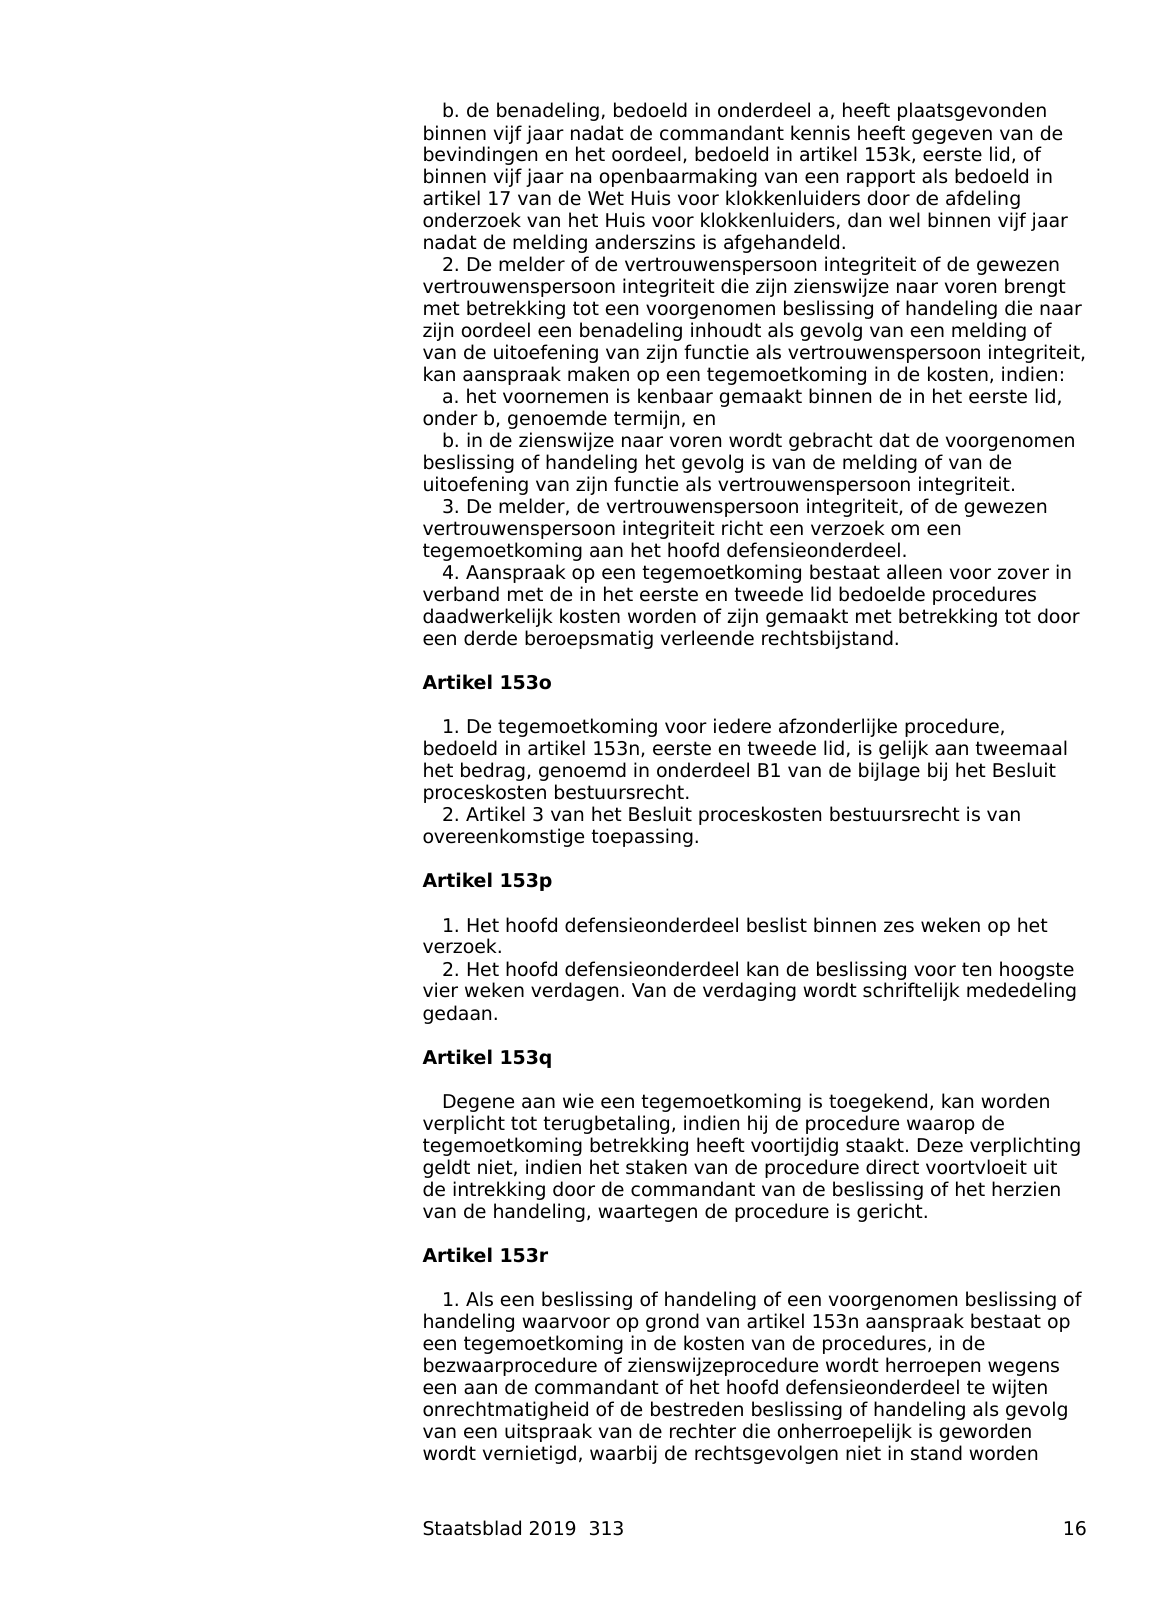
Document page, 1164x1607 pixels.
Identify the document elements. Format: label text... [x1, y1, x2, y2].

text Degene aan wie een tegemoetkoming is toegekend, kan worden verplicht tot terugbetaling, indien hij de procedure waarop de tegemoetkoming betrekking heeft voortijdig staakt. Deze verplichting geldt niet, indien het staken van de procedure direct voortvloeit uit de intrekking door de commandant van de beslissing of het herzien van de handeling, waartegen de procedure is gericht. [422, 1091, 1087, 1223]
text 4. Aanspraak op een tegemoetkoming bestaat alleen voor zover in verband met de in het eerste en tweede lid bedoelde procedures daadwerkelijk kosten worden of zijn gemaakt met betrekking tot door een derde beroepsmatig verleende rechtsbijstand. [422, 562, 1087, 650]
text b. de benadeling, bedoeld in onderdeel a, heeft plaatsgevonden binnen vijf jaar nadat de commandant kennis heeft gegeven van de bevindingen en het oordeel, bedoeld in artikel 153k, eerste lid, of binnen vijf jaar na openbaarmaking van een rapport als bedoeld in artikel 17 van de Wet Huis voor klokkenluiders door de afdeling onderzoek van het Huis voor klokkenluiders, dan wel binnen vijf jaar nadat de melding anderszins is afgehandeld. [422, 100, 1087, 254]
subtitle Artikel 153q [422, 1047, 1087, 1068]
text 2. De melder of de vertrouwenspersoon integriteit of de gewezen vertrouwenspersoon integriteit die zijn zienswijze naar voren brengt met betrekking tot een voorgenomen beslissing of handeling die naar zijn oordeel een benadeling inhoudt als gevolg van een melding of van de uitoefening van zijn functie als vertrouwenspersoon integriteit, kan aanspraak maken op een tegemoetkoming in de kosten, indien: [422, 254, 1087, 386]
subtitle Artikel 153r [422, 1245, 1087, 1267]
text 1. De tegemoetkoming voor iedere afzonderlijke procedure, bedoeld in artikel 153n, eerste en tweede lid, is gelijk aan tweemaal het bedrag, genoemd in onderdeel B1 van de bijlage bij het Besluit proceskosten bestuursrecht. [422, 716, 1087, 804]
text b. in de zienswijze naar voren wordt gebracht dat de voorgenomen beslissing of handeling het gevolg is van de melding of van de uitoefening van zijn functie als vertrouwenspersoon integriteit. [422, 430, 1087, 496]
text 2. Artikel 3 van het Besluit proceskosten bestuursrecht is van overeenkomstige toepassing. [422, 804, 1087, 848]
subtitle Artikel 153o [422, 672, 1087, 694]
text 1. Het hoofd defensieonderdeel beslist binnen zes weken op het verzoek. [422, 914, 1087, 958]
text 3. De melder, de vertrouwenspersoon integriteit, of de gewezen vertrouwenspersoon integriteit richt een verzoek om een tegemoetkoming aan het hoofd defensieonderdeel. [422, 496, 1087, 562]
subtitle Artikel 153p [422, 870, 1087, 892]
text a. het voornemen is kenbaar gemaakt binnen de in het eerste lid, onder b, genoemde termijn, en [422, 386, 1087, 430]
text 2. Het hoofd defensieonderdeel kan de beslissing voor ten hoogste vier weken verdagen. Van de verdaging wordt schriftelijk mededeling gedaan. [422, 958, 1087, 1024]
text 1. Als een beslissing of handeling of een voorgenomen beslissing of handeling waarvoor op grond van artikel 153n aanspraak bestaat op een tegemoetkoming in de kosten van de procedures, in de bezwaarprocedure of zienswijzeprocedure wordt herroepen wegens een aan de commandant of het hoofd defensieonderdeel te wijten onrechtmatigheid of de bestreden beslissing of handeling als gevolg van een uitspraak van de rechter die onherroepelijk is geworden wordt vernietigd, waarbij de rechtsgevolgen niet in stand worden [422, 1289, 1087, 1465]
